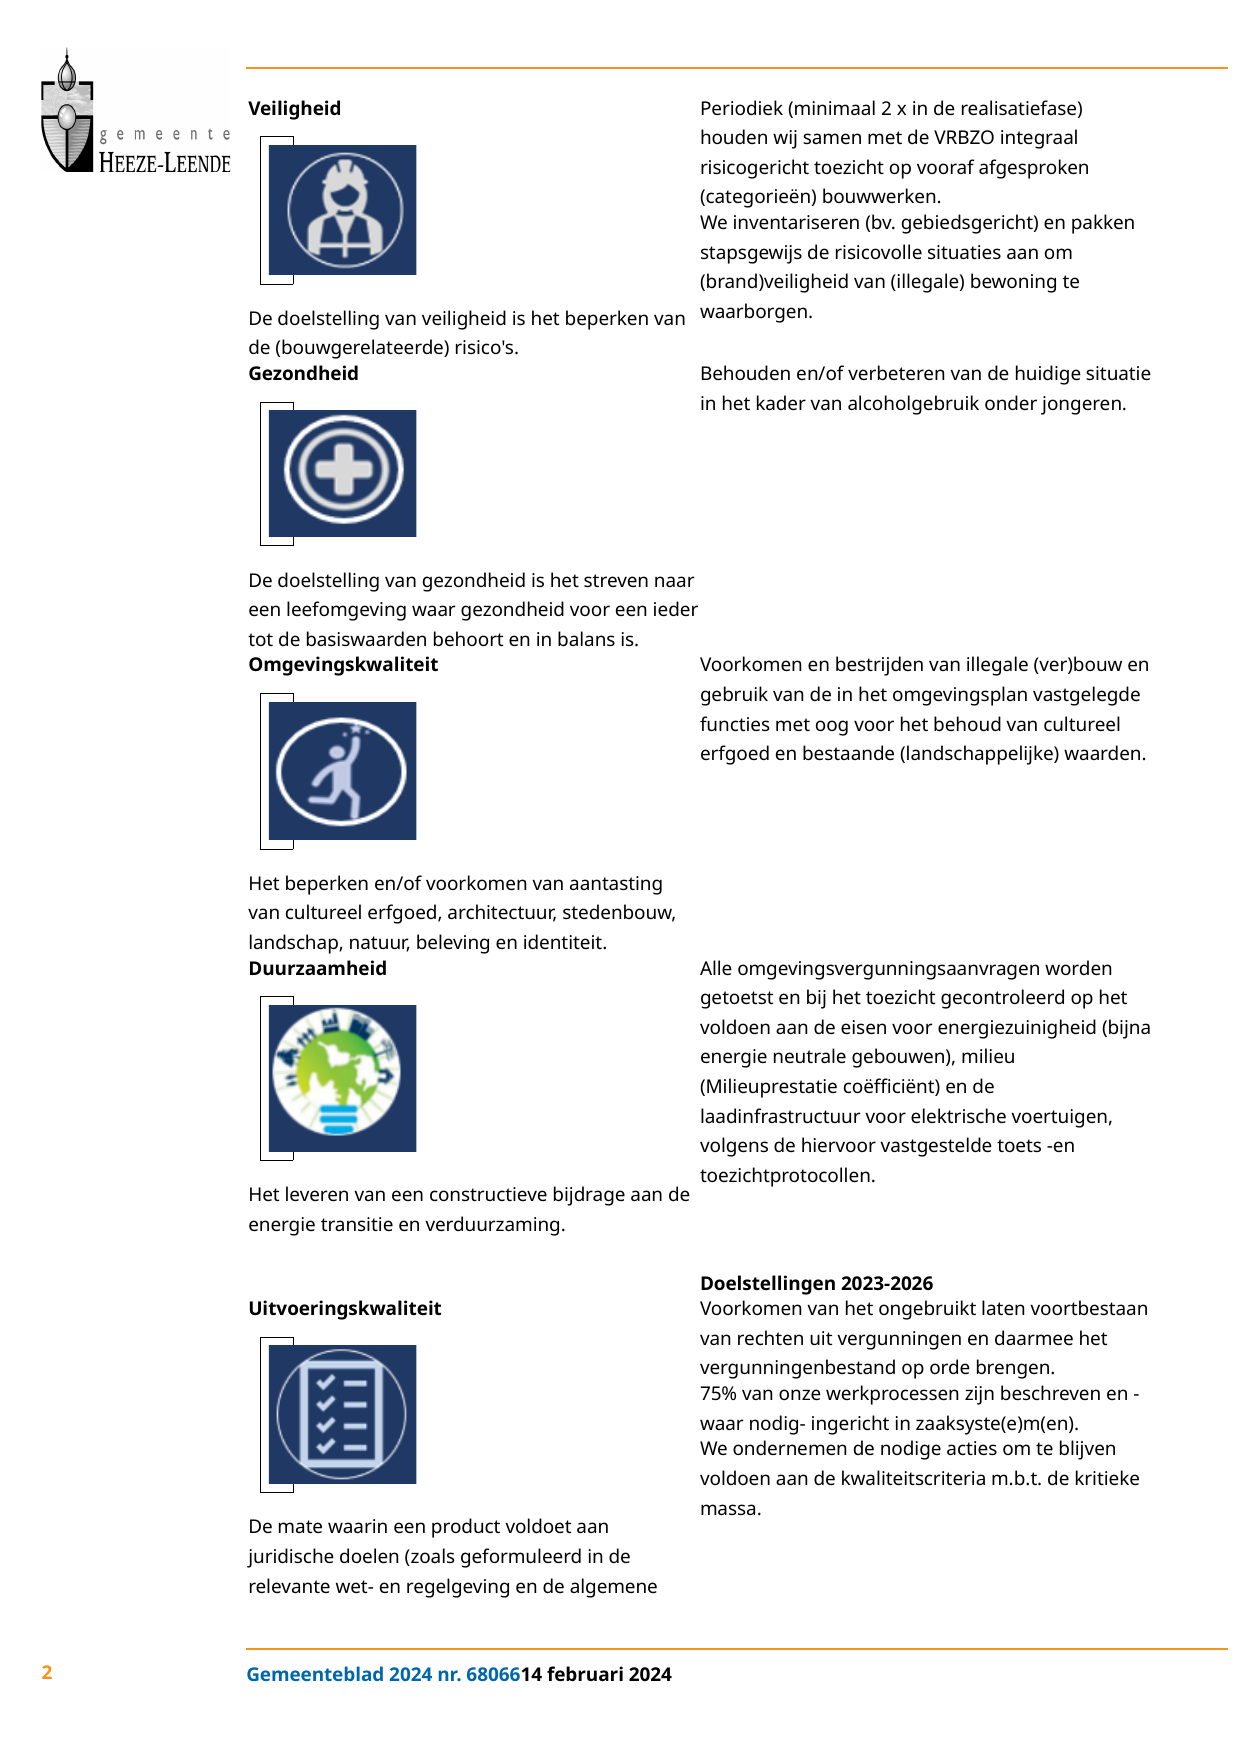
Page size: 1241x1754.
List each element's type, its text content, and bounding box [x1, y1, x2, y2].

picture [268, 702, 417, 840]
table_cell Uitvoeringskwaliteit [248, 1295, 700, 1483]
table_cell We inventariseren (bv. gebiedsgericht) en pakken stapsgewijs de risicovolle situaties aan om (brand)veiligheid van (illegale) bewoning te waarborgen. [700, 209, 1152, 360]
picture [268, 410, 417, 537]
table_cell Behouden en/of verbeteren van de huidige situatie in het kader van alcoholgebruik onder jongeren. [700, 360, 1152, 652]
table_cell Veiligheid [248, 95, 700, 274]
table_cell Omgevingskwaliteit Het beperken en/of voorkomen van aantasting van cultureel erfgoed, architectuur, stedenbouw, landschap, natuur, beleving en identiteit. [248, 652, 700, 955]
picture [41, 47, 231, 172]
table_cell We ondernemen de nodige acties om te blijven voldoen aan de kwaliteitscriteria m.b.t. de kritieke massa. [700, 1436, 1152, 1599]
table_cell De doelstelling van veiligheid is het beperken van de (bouwgerelateerde) risico's. [248, 275, 700, 360]
table_cell Voorkomen en bestrijden van illegale (ver)bouw en gebruik van de in het omgevingsplan vastgelegde functies met oog voor het behoud van cultureel erfgoed en bestaande (landschappelijke) waarden. [700, 652, 1152, 955]
picture [268, 1345, 417, 1484]
table_cell Gezondheid De doelstelling van gezondheid is het streven naar een leefomgeving waar gezondheid voor een ieder tot de basiswaarden behoort en in balans is. [248, 360, 700, 652]
table_cell Duurzaamheid Het leveren van een constructieve bijdrage aan de energie transitie en verduurzaming. [248, 955, 700, 1237]
table_header Doelstellingen 2023-2026 [700, 1270, 1152, 1295]
table_cell De mate waarin een product voldoet aan juridische doelen (zoals geformuleerd in de relevante wet- en regelgeving en de algemene [248, 1484, 700, 1599]
table_header [248, 1270, 700, 1295]
picture [268, 1005, 417, 1152]
table_cell Periodiek (minimaal 2 x in de realisatiefase) houden wij samen met de VRBZO integraal risicogericht toezicht op vooraf afgesproken (categorieën) bouwwerken. [700, 95, 1152, 209]
picture [268, 145, 417, 275]
table_cell Alle omgevingsvergunningsaanvragen worden getoetst en bij het toezicht gecontroleerd op het voldoen aan de eisen voor energiezuinigheid (bijna energie neutrale gebouwen), milieu (Milieuprestatie coëfficiënt) en de laadinfrastructuur voor elektrische voertuigen, volgens de hiervoor vastgestelde toets -en toezichtprotocollen. [700, 955, 1152, 1237]
table_cell Voorkomen van het ongebruikt laten voortbestaan van rechten uit vergunningen en daarmee het vergunningenbestand op orde brengen. [700, 1295, 1152, 1380]
table_cell 75% van onze werkprocessen zijn beschreven en -waar nodig- ingericht in zaaksyste(e)m(en). [700, 1380, 1152, 1436]
